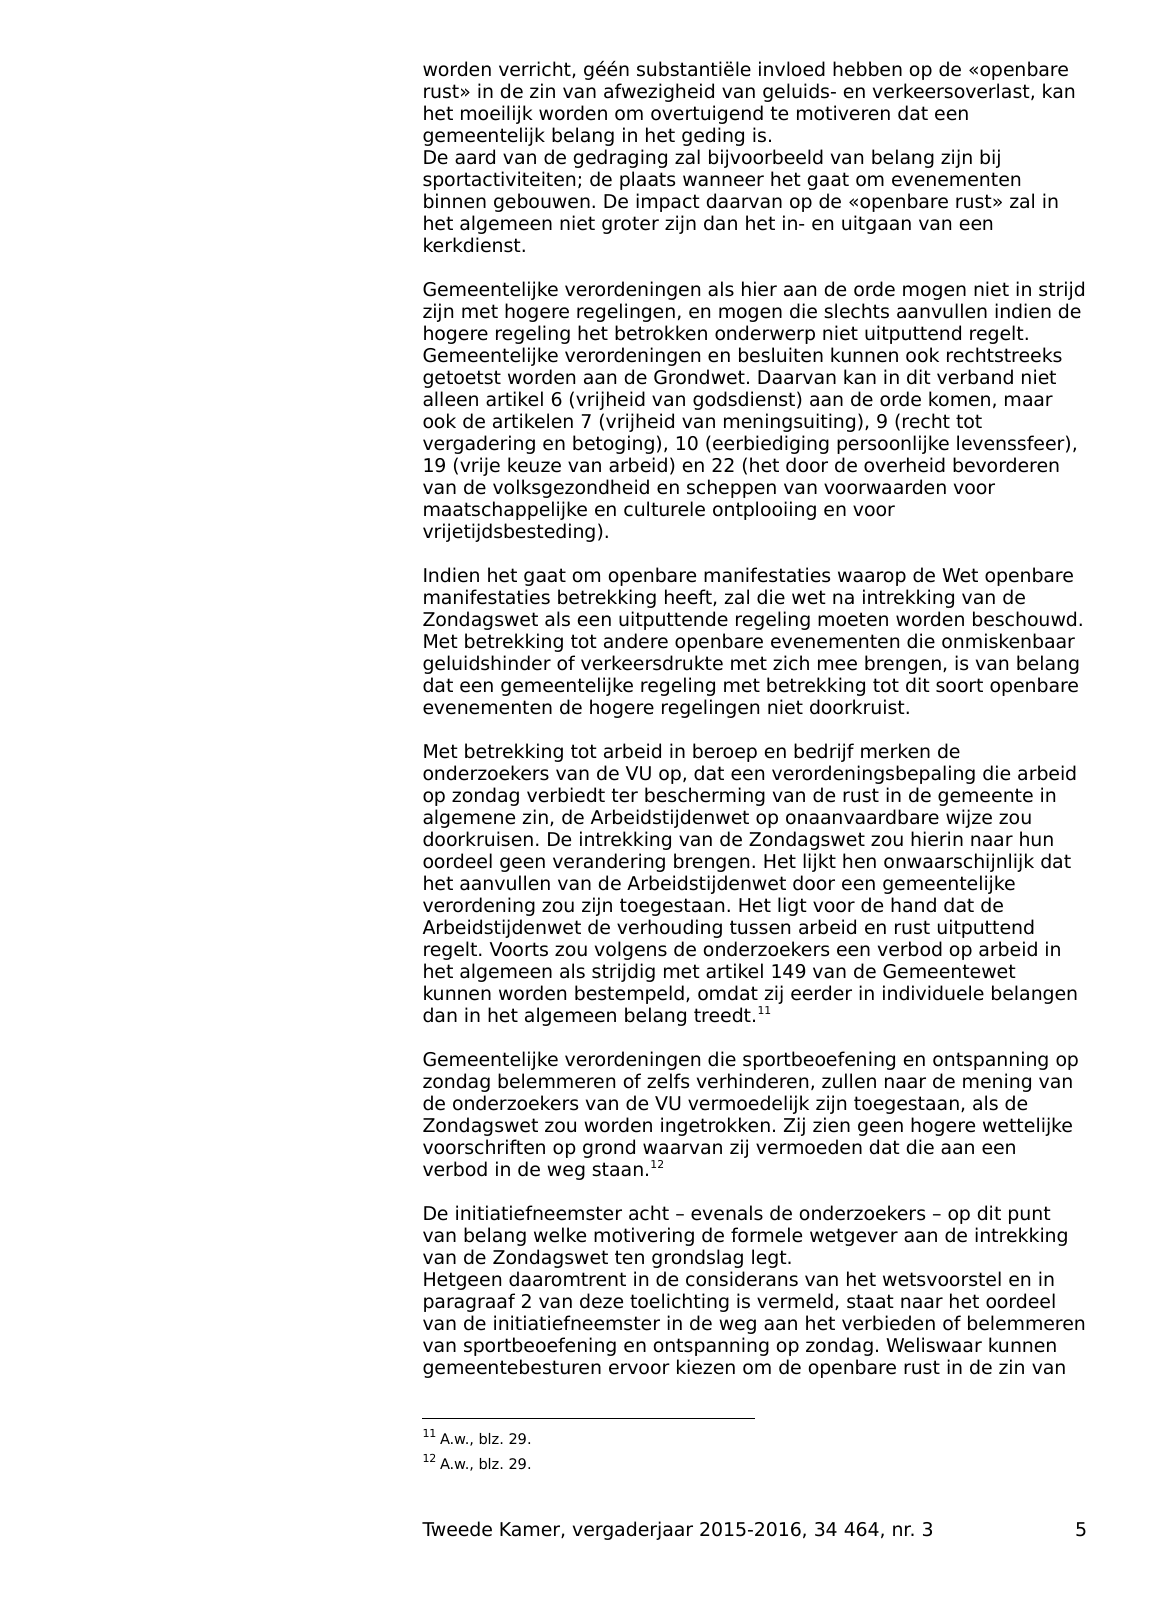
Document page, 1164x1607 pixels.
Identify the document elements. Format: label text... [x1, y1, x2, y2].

text Indien het gaat om openbare manifestaties waarop de Wet openbare manifestaties betrekking heeft, zal die wet na intrekking van de Zondagswet als een uitputtende regeling moeten worden beschouwd. [422, 565, 1087, 631]
text Hetgeen daaromtrent in de considerans van het wetsvoorstel en in paragraaf 2 van deze toelichting is vermeld, staat naar het oordeel van de initiatiefneemster in de weg aan het verbieden of belemmeren van sportbeoefening en ontspanning op zondag. Weliswaar kunnen gemeentebesturen ervoor kiezen om de openbare rust in de zin van [422, 1269, 1087, 1379]
text A.w., blz. 29. [422, 1452, 1087, 1474]
text worden verricht, géén substantiële invloed hebben op de «openbare rust» in de zin van afwezigheid van geluids- en verkeersoverlast, kan het moeilijk worden om overtuigend te motiveren dat een gemeentelijk belang in het geding is. [422, 59, 1087, 147]
text Gemeentelijke verordeningen en besluiten kunnen ook rechtstreeks getoetst worden aan de Grondwet. Daarvan kan in dit verband niet alleen artikel 6 (vrijheid van godsdienst) aan de orde komen, maar ook de artikelen 7 (vrijheid van meningsuiting), 9 (recht tot vergadering en betoging), 10 (eerbiediging persoonlijke levenssfeer), 19 (vrije keuze van arbeid) en 22 (het door de overheid bevorderen van de volksgezondheid en scheppen van voorwaarden voor maatschappelijke en culturele ontplooiing en voor vrijetijdsbesteding). [422, 345, 1087, 543]
text Gemeentelijke verordeningen die sportbeoefening en ontspanning op zondag belemmeren of zelfs verhinderen, zullen naar de mening van de onderzoekers van de VU vermoedelijk zijn toegestaan, als de Zondagswet zou worden ingetrokken. Zij zien geen hogere wettelijke voorschriften op grond waarvan zij vermoeden dat die aan een verbod in de weg staan. [422, 1049, 1087, 1181]
text A.w., blz. 29. [422, 1427, 1087, 1449]
text De initiatiefneemster acht – evenals de onderzoekers – op dit punt van belang welke motivering de formele wetgever aan de intrekking van de Zondagswet ten grondslag legt. [422, 1203, 1087, 1269]
text Gemeentelijke verordeningen als hier aan de orde mogen niet in strijd zijn met hogere regelingen, en mogen die slechts aanvullen indien de hogere regeling het betrokken onderwerp niet uitputtend regelt. [422, 279, 1087, 345]
text Met betrekking tot andere openbare evenementen die onmiskenbaar geluidshinder of verkeersdrukte met zich mee brengen, is van belang dat een gemeentelijke regeling met betrekking tot dit soort openbare evenementen de hogere regelingen niet doorkruist. [422, 631, 1087, 719]
text De aard van de gedraging zal bijvoorbeeld van belang zijn bij sportactiviteiten; de plaats wanneer het gaat om evenementen binnen gebouwen. De impact daarvan op de «openbare rust» zal in het algemeen niet groter zijn dan het in- en uitgaan van een kerkdienst. [422, 147, 1087, 257]
text Met betrekking tot arbeid in beroep en bedrijf merken de onderzoekers van de VU op, dat een verordeningsbepaling die arbeid op zondag verbiedt ter bescherming van de rust in de gemeente in algemene zin, de Arbeidstijdenwet op onaanvaardbare wijze zou doorkruisen. De intrekking van de Zondagswet zou hierin naar hun oordeel geen verandering brengen. Het lijkt hen onwaarschijnlijk dat het aanvullen van de Arbeidstijdenwet door een gemeentelijke verordening zou zijn toegestaan. Het ligt voor de hand dat de Arbeidstijdenwet de verhouding tussen arbeid en rust uitputtend regelt. Voorts zou volgens de onderzoekers een verbod op arbeid in het algemeen als strijdig met artikel 149 van de Gemeentewet kunnen worden bestempeld, omdat zij eerder in individuele belangen dan in het algemeen belang treedt. [422, 741, 1087, 1027]
